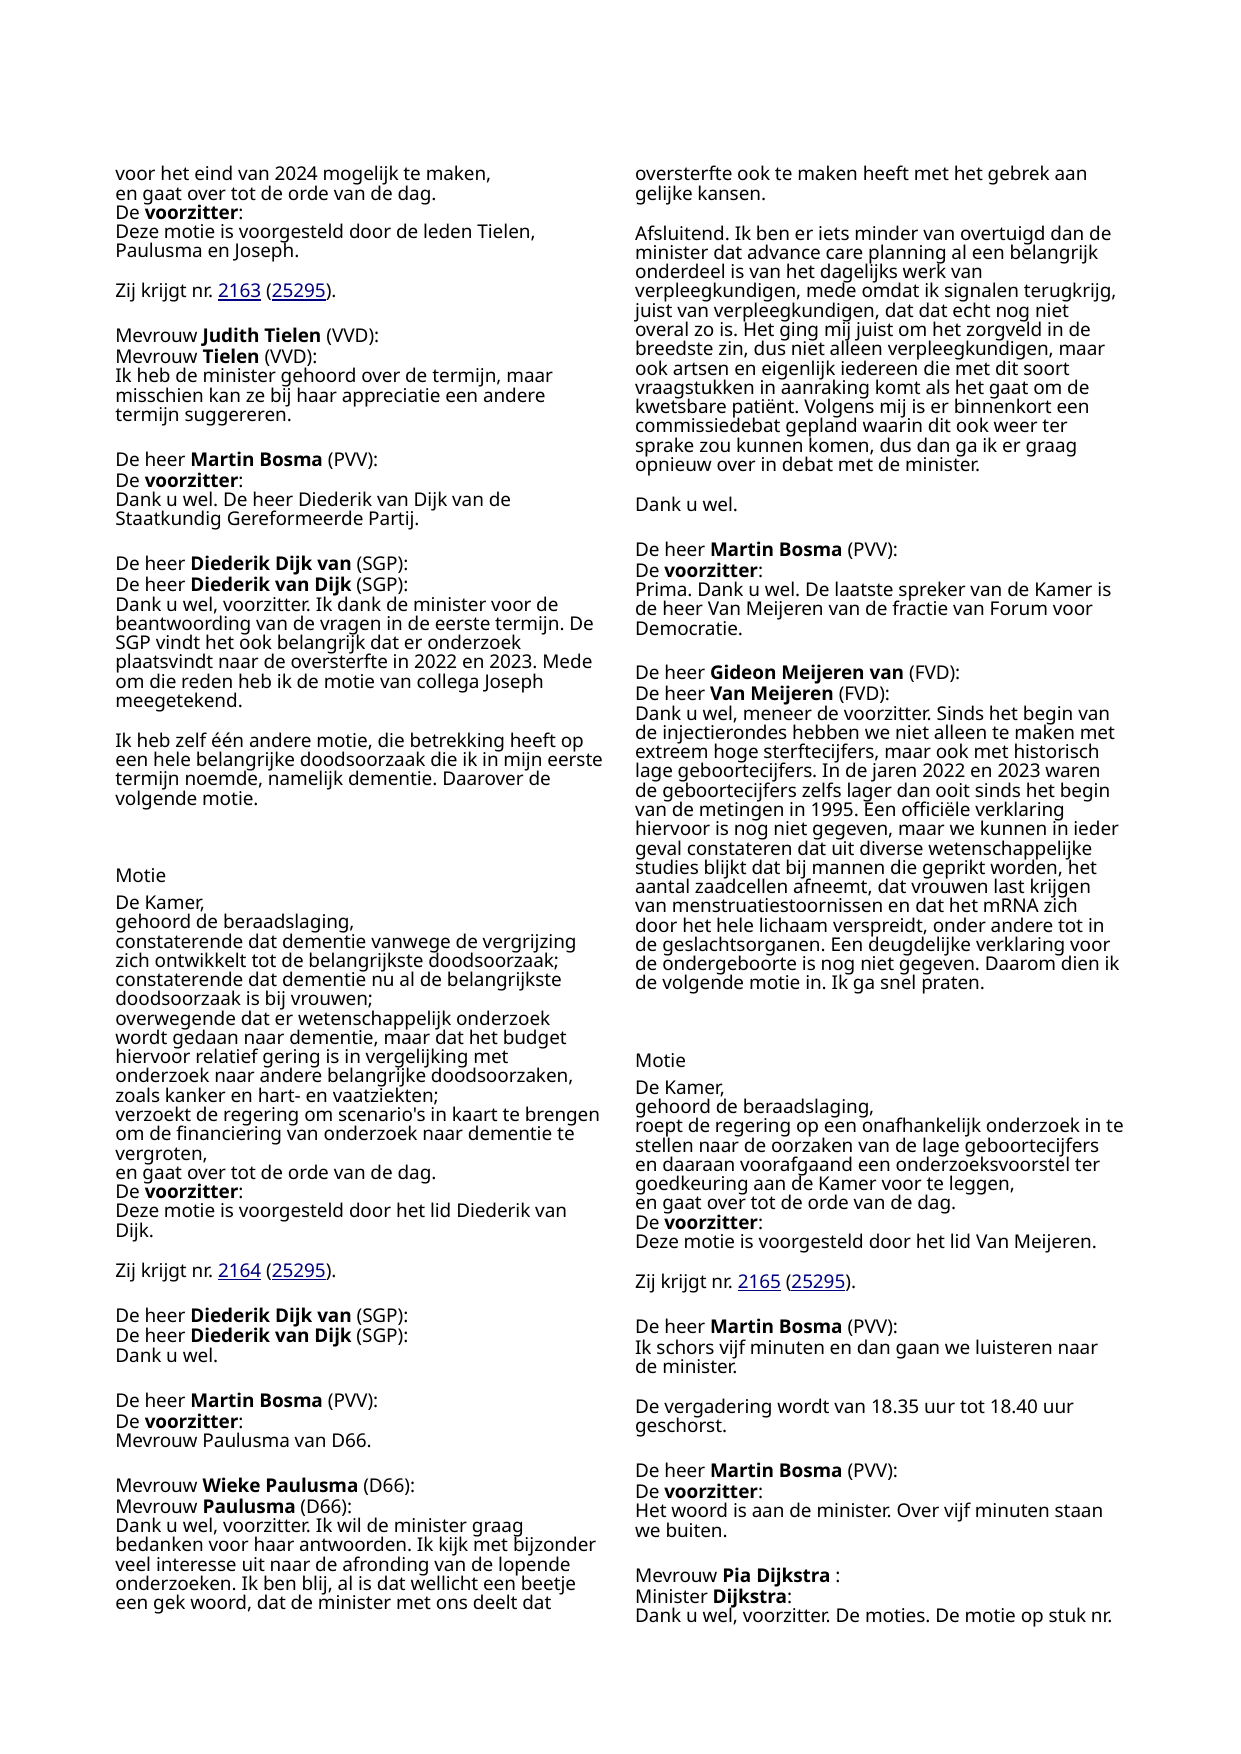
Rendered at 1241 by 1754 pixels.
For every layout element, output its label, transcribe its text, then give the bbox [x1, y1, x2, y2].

text De Kamer, [635, 1079, 1125, 1098]
text Deze motie is voorgesteld door het lid Van Meijeren. [635, 1233, 1125, 1252]
text De voorzitter: [635, 1483, 1125, 1502]
text De heer Gideon Meijeren van (FVD): [635, 659, 1125, 685]
text Zij krijgt nr. 2163 (25295). [115, 282, 605, 302]
text Afsluitend. Ik ben er iets minder van overtuigd dan de minister dat advance care planning al een belangrijk onderdeel is van het dagelijks werk van verpleegkundigen, mede omdat ik signalen terugkrijg, juist van verpleegkundigen, dat dat echt nog niet overal zo is. Het ging mij juist om het zorgveld in de breedste zin, dus niet alleen verpleegkundigen, maar ook artsen en eigenlijk iedereen die met dit soort vraagstukken in aanraking komt als het gaat om de kwetsbare patiënt. Volgens mij is er binnenkort een commissiedebat gepland waarin dit ook weer ter sprake zou kunnen komen, dus dan ga ik er graag opnieuw over in debat met de minister. [635, 224, 1125, 475]
text constaterende dat dementie vanwege de vergrijzing zich ontwikkelt tot de belangrijkste doodsoorzaak; [115, 933, 605, 971]
text en gaat over tot de orde van de dag. [115, 1164, 605, 1183]
text De heer Martin Bosma (PVV): [115, 1387, 605, 1413]
text Ik heb de minister gehoord over de termijn, maar misschien kan ze bij haar appreciatie een andere termijn suggereren. [115, 367, 605, 425]
text De voorzitter: [115, 1413, 605, 1432]
text Ik schors vijf minuten en dan gaan we luisteren naar de minister. [635, 1339, 1125, 1377]
text Dank u wel. [115, 1347, 605, 1366]
text overwegende dat er wetenschappelijk onderzoek wordt gedaan naar dementie, maar dat het budget hiervoor relatief gering is in vergelijking met onderzoek naar andere belangrijke doodsoorzaken, zoals kanker en hart- en vaatziekten; [115, 1010, 605, 1106]
text Motie [115, 862, 605, 888]
text De heer Martin Bosma (PVV): [635, 1313, 1125, 1339]
text roept de regering op een onafhankelijk onderzoek in te stellen naar de oorzaken van de lage geboortecijfers en daaraan voorafgaand een onderzoeksvoorstel ter goedkeuring aan de Kamer voor te leggen, [635, 1117, 1125, 1194]
text De voorzitter: [115, 472, 605, 491]
text De Kamer, [115, 894, 605, 913]
text oversterfte ook te maken heeft met het gebrek aan gelijke kansen. [635, 165, 1125, 204]
text Minister Dijkstra: [635, 1588, 1125, 1607]
text De heer Diederik van Dijk (SGP): [115, 576, 605, 596]
text Deze motie is voorgesteld door de leden Tielen, Paulusma en Joseph. [115, 223, 605, 262]
text Dank u wel, voorzitter. Ik wil de minister graag bedanken voor haar antwoorden. Ik kijk met bijzonder veel interesse uit naar de afronding van de lopende onderzoeken. Ik ben blij, al is dat wellicht een beetje een gek woord, dat de minister met ons deelt dat [115, 1517, 605, 1613]
text en gaat over tot de orde van de dag. [115, 184, 605, 204]
text voor het eind van 2024 mogelijk te maken, [115, 165, 605, 184]
text Het woord is aan de minister. Over vijf minuten staan we buiten. [635, 1502, 1125, 1541]
text Dank u wel, voorzitter. Ik dank de minister voor de beantwoording van de vragen in de eerste termijn. De SGP vindt het ook belangrijk dat er onderzoek plaatsvindt naar de oversterfte in 2022 en 2023. Mede om die reden heb ik de motie van collega Joseph meegetekend. [115, 596, 605, 711]
text Dank u wel, meneer de voorzitter. Sinds het begin van de injectierondes hebben we niet alleen te maken met extreem hoge sterftecijfers, maar ook met historisch lage geboortecijfers. In de jaren 2022 en 2023 waren de geboortecijfers zelfs lager dan ooit sinds het begin van de metingen in 1995. Een officiële verklaring hiervoor is nog niet gegeven, maar we kunnen in ieder geval constateren dat uit diverse wetenschappelijke studies blijkt dat bij mannen die geprikt worden, het aantal zaadcellen afneemt, dat vrouwen last krijgen van menstruatiestoornissen en dat het mRNA zich door het hele lichaam verspreidt, onder andere tot in de geslachtsorganen. Een deugdelijke verklaring voor de ondergeboorte is nog niet gegeven. Daarom dien ik de volgende motie in. Ik ga snel praten. [635, 704, 1125, 994]
text Mevrouw Tielen (VVD): [115, 348, 605, 367]
text gehoord de beraadslaging, [115, 913, 605, 933]
text Ik heb zelf één andere motie, die betrekking heeft op een hele belangrijke doodsoorzaak die ik in mijn eerste termijn noemde, namelijk dementie. Daarover de volgende motie. [115, 732, 605, 809]
text Zij krijgt nr. 2164 (25295). [115, 1262, 605, 1281]
text De heer Van Meijeren (FVD): [635, 685, 1125, 704]
text De heer Martin Bosma (PVV): [635, 1457, 1125, 1483]
text De voorzitter: [635, 1214, 1125, 1233]
text Dank u wel. [635, 496, 1125, 515]
text Dank u wel, voorzitter. De moties. De motie op stuk nr. [635, 1607, 1125, 1626]
text De heer Diederik Dijk van (SGP): [115, 1302, 605, 1327]
text Mevrouw Pia Dijkstra : [635, 1562, 1125, 1588]
text en gaat over tot de orde van de dag. [635, 1194, 1125, 1214]
text De voorzitter: [635, 562, 1125, 581]
text verzoekt de regering om scenario's in kaart te brengen om de financiering van onderzoek naar dementie te vergroten, [115, 1106, 605, 1164]
text De voorzitter: [115, 1183, 605, 1202]
text Prima. Dank u wel. De laatste spreker van de Kamer is de heer Van Meijeren van de fractie van Forum voor Democratie. [635, 581, 1125, 639]
text gehoord de beraadslaging, [635, 1098, 1125, 1117]
text De heer Diederik Dijk van (SGP): [115, 551, 605, 576]
text Mevrouw Paulusma van D66. [115, 1432, 605, 1451]
text Deze motie is voorgesteld door het lid Diederik van Dijk. [115, 1202, 605, 1241]
text De heer Martin Bosma (PVV): [635, 536, 1125, 562]
text constaterende dat dementie nu al de belangrijkste doodsoorzaak is bij vrouwen; [115, 971, 605, 1010]
text Mevrouw Judith Tielen (VVD): [115, 322, 605, 348]
text Mevrouw Paulusma (D66): [115, 1498, 605, 1517]
text De voorzitter: [115, 204, 605, 223]
text Zij krijgt nr. 2165 (25295). [635, 1273, 1125, 1292]
text Dank u wel. De heer Diederik van Dijk van de Staatkundig Gereformeerde Partij. [115, 491, 605, 530]
text De vergadering wordt van 18.35 uur tot 18.40 uur geschorst. [635, 1398, 1125, 1437]
text De heer Martin Bosma (PVV): [115, 446, 605, 472]
text De heer Diederik van Dijk (SGP): [115, 1327, 605, 1347]
text Motie [635, 1047, 1125, 1073]
text Mevrouw Wieke Paulusma (D66): [115, 1472, 605, 1498]
